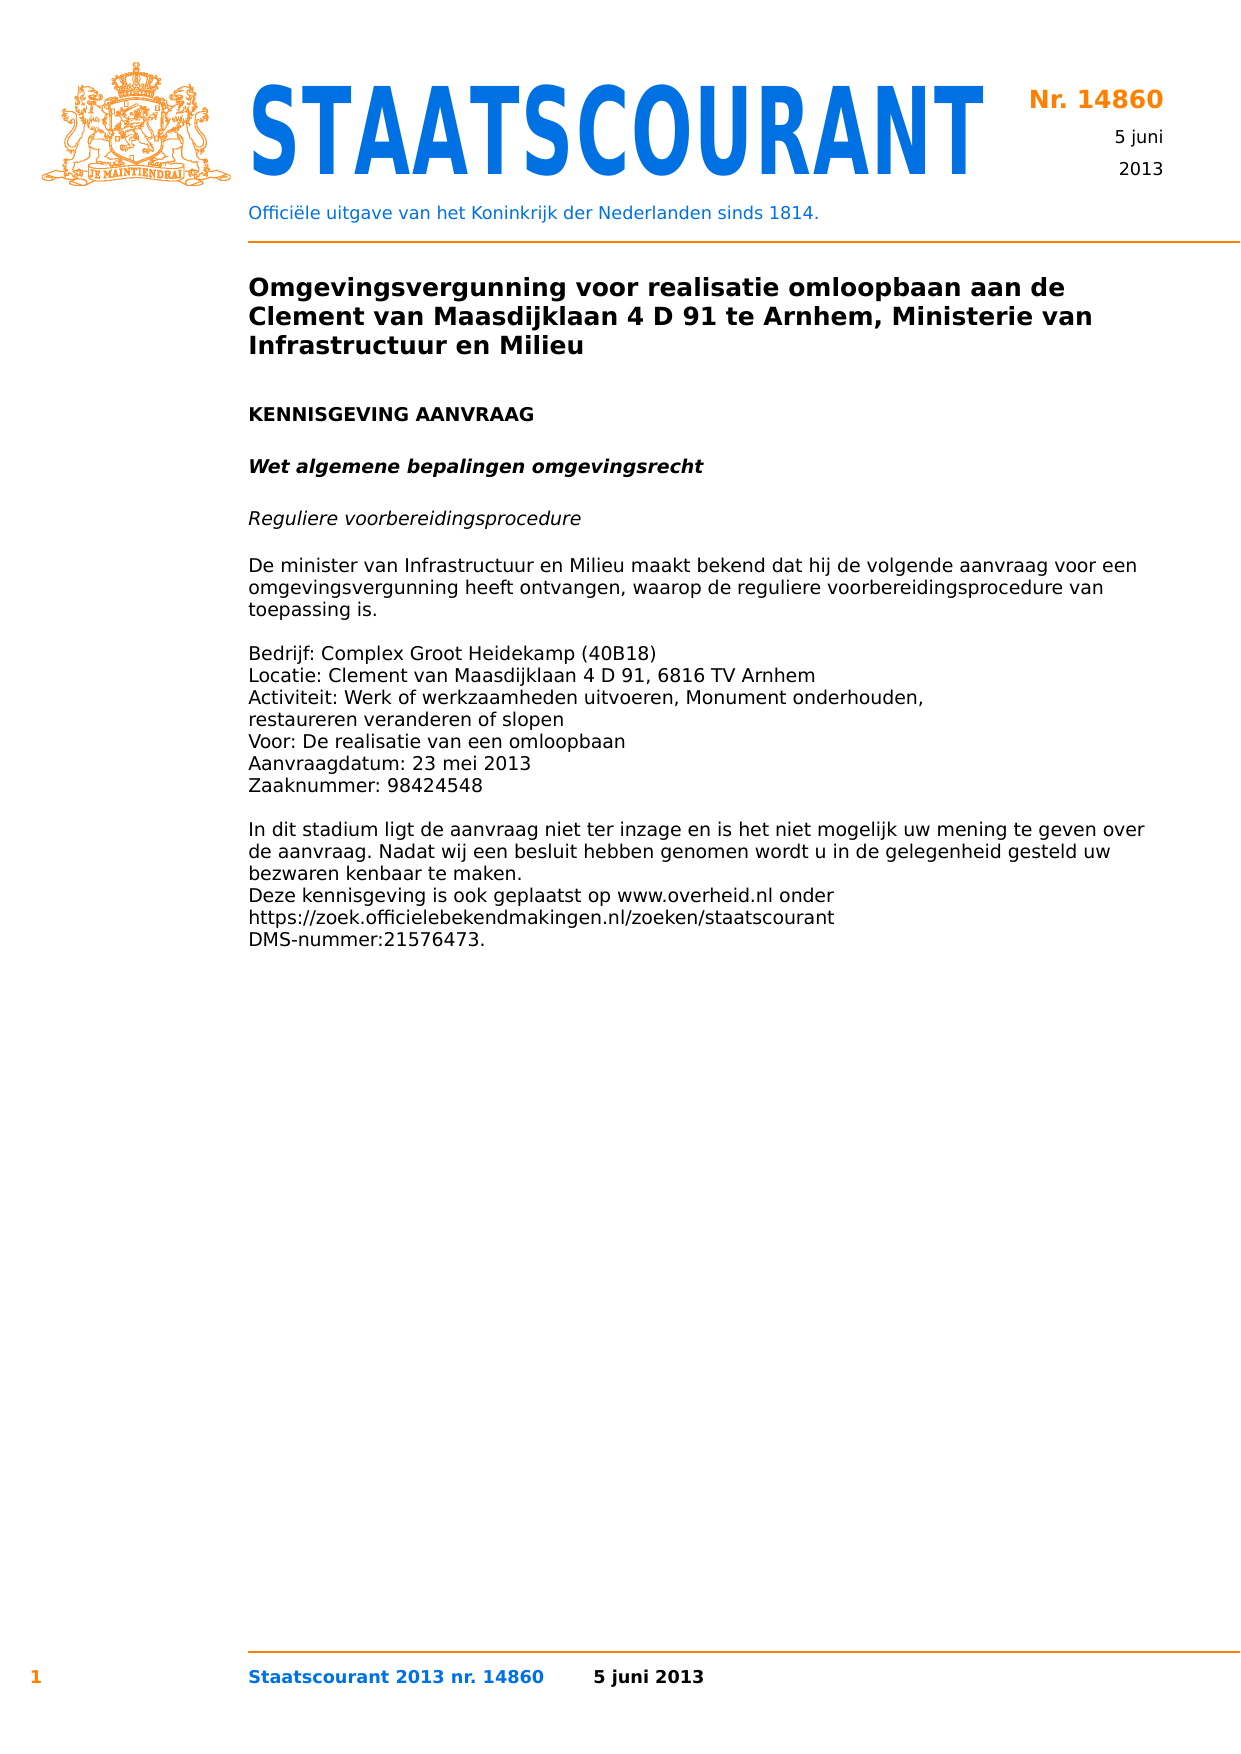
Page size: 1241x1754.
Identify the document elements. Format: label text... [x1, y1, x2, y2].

subtitle Wet algemene bepalingen omgevingsrecht [248, 456, 1163, 478]
text DMS-nummer:21576473. [248, 929, 1163, 951]
picture [41, 62, 231, 186]
text Bedrijf: Complex Groot Heidekamp (40B18) [248, 643, 1163, 665]
subtitle Omgevingsvergunning voor realisatie omloopbaan aan de Clement van Maasdijklaan 4 D 91 te Arnhem, Ministerie van Infrastructuur en Milieu [248, 273, 1163, 361]
table_header [25, 62, 248, 241]
subtitle KENNISGEVING AANVRAAG [248, 404, 1163, 426]
text In dit stadium ligt de aanvraag niet ter inzage en is het niet mogelijk uw mening te geven over de aanvraag. Nadat wij een besluit hebben genomen wordt u in de gelegenheid gesteld uw bezwaren kenbaar te maken. [248, 819, 1163, 885]
table_cell 5 juni [998, 121, 1240, 153]
text Aanvraagdatum: 23 mei 2013 [248, 753, 1163, 775]
text restaureren veranderen of slopen [248, 709, 1163, 731]
text Deze kennisgeving is ook geplaatst op www.overheid.nl onder https://zoek.officielebekendmakingen.nl/zoeken/staatscourant [248, 885, 1163, 929]
text Locatie: Clement van Maasdijklaan 4 D 91, 6816 TV Arnhem [248, 665, 1163, 687]
table_cell Officiële uitgave van het Koninkrijk der Nederlanden sinds 1814. [248, 203, 1240, 241]
table_header STAATSCOURANT [248, 62, 998, 203]
text Zaaknummer: 98424548 [248, 775, 1163, 797]
subtitle Reguliere voorbereidingsprocedure [248, 508, 1163, 530]
table_header Nr. 14860 [998, 62, 1240, 121]
table_cell 2013 [998, 153, 1240, 203]
text Voor: De realisatie van een omloopbaan [248, 731, 1163, 753]
text De minister van Infrastructuur en Milieu maakt bekend dat hij de volgende aanvraag voor een omgevingsvergunning heeft ontvangen, waarop de reguliere voorbereidingsprocedure van toepassing is. [248, 555, 1163, 621]
text Activiteit: Werk of werkzaamheden uitvoeren, Monument onderhouden, [248, 687, 1163, 709]
